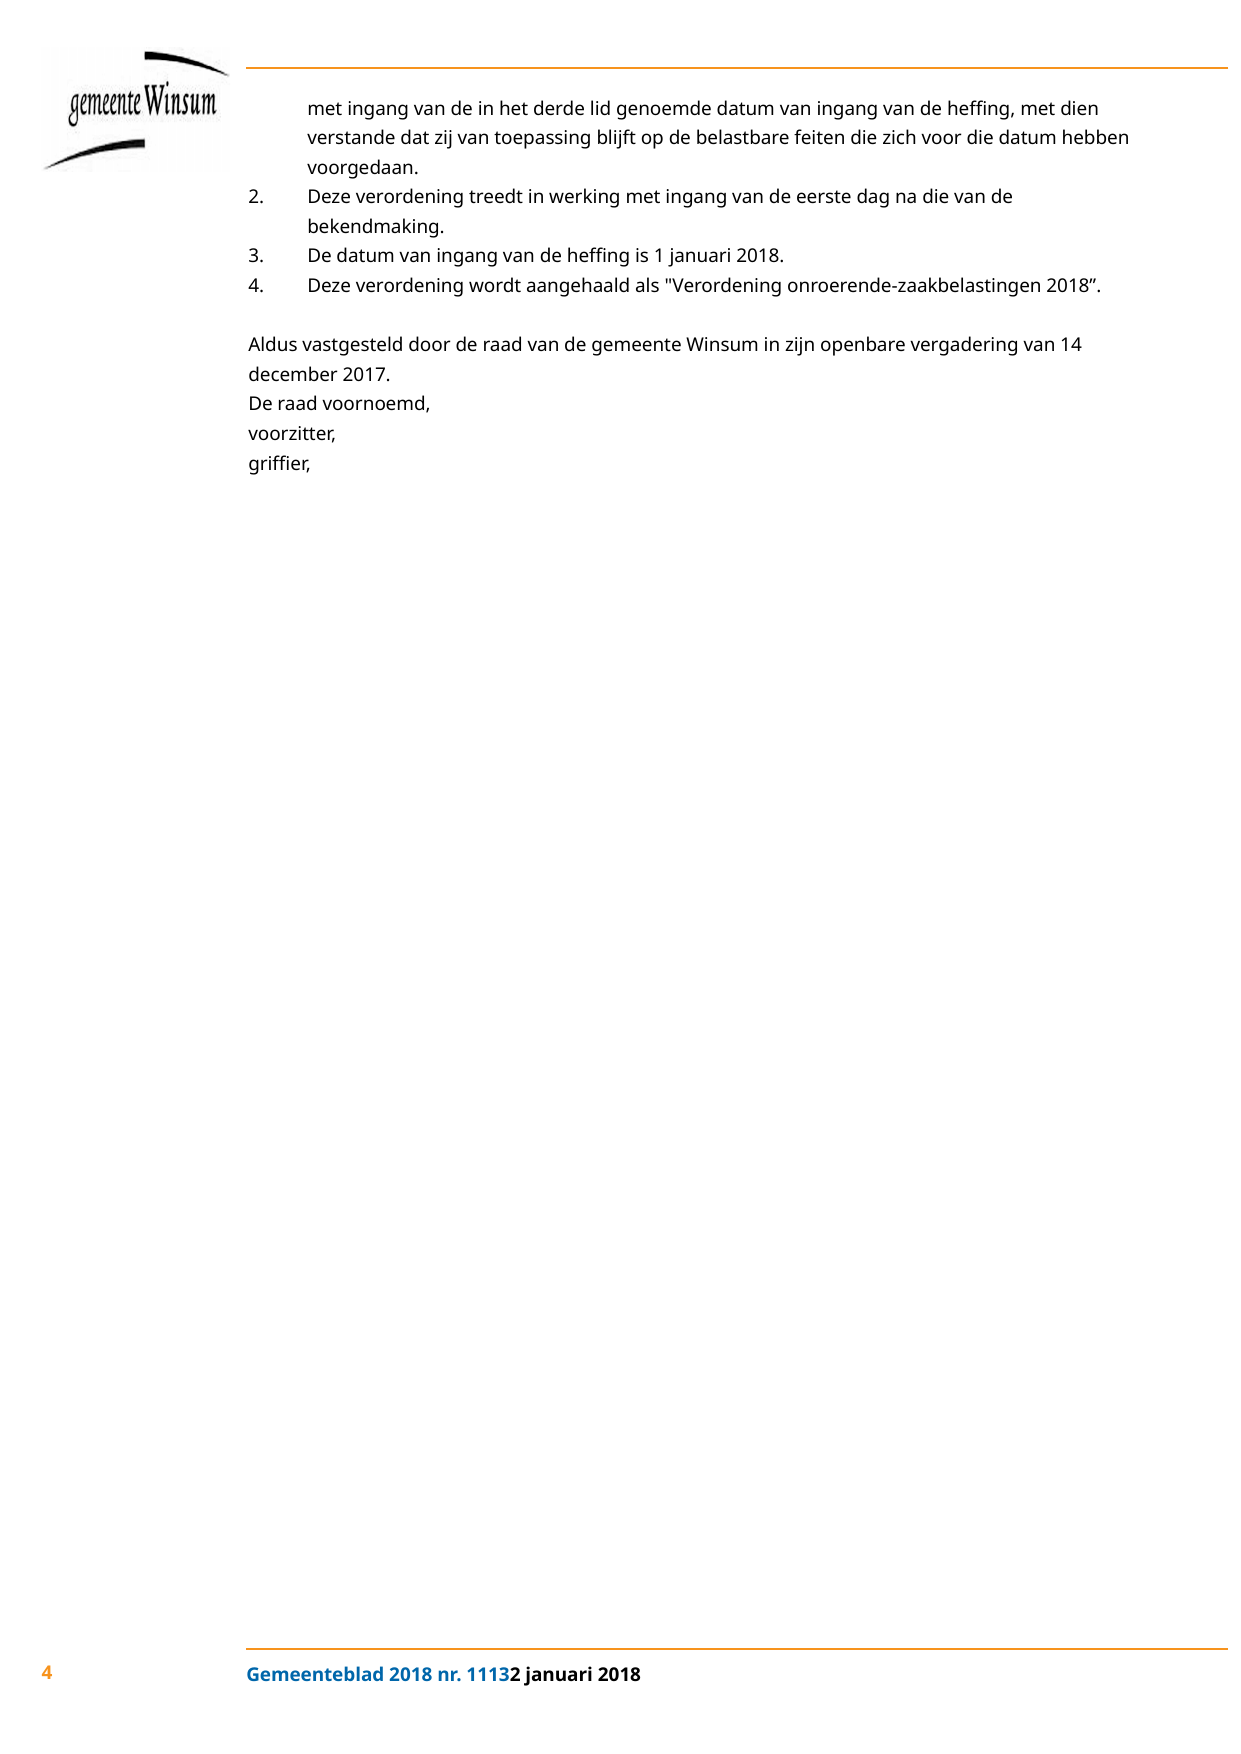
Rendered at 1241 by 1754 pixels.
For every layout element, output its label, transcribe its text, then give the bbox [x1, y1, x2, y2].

list met ingang van de in het derde lid genoemde datum van ingang van de heffing, met dien verstande dat zij van toepassing blijft op de belastbare feiten die zich voor die datum hebben voorgedaan. [248, 95, 1152, 180]
text Aldus vastgesteld door de raad van de gemeente Winsum in zijn openbare vergadering van 14 december 2017. [248, 331, 1152, 387]
text De raad voornoemd, [248, 391, 1152, 416]
list Deze verordening treedt in werking met ingang van de eerste dag na die van de bekendmaking. [248, 183, 1152, 239]
text voorzitter, [248, 420, 1152, 446]
picture [41, 47, 231, 172]
list Deze verordening wordt aangehaald als "Verordening onroerende-zaakbelastingen 2018”. [248, 272, 1152, 298]
list De datum van ingang van de heffing is 1 januari 2018. [248, 243, 1152, 268]
text griffier, [248, 450, 1152, 476]
